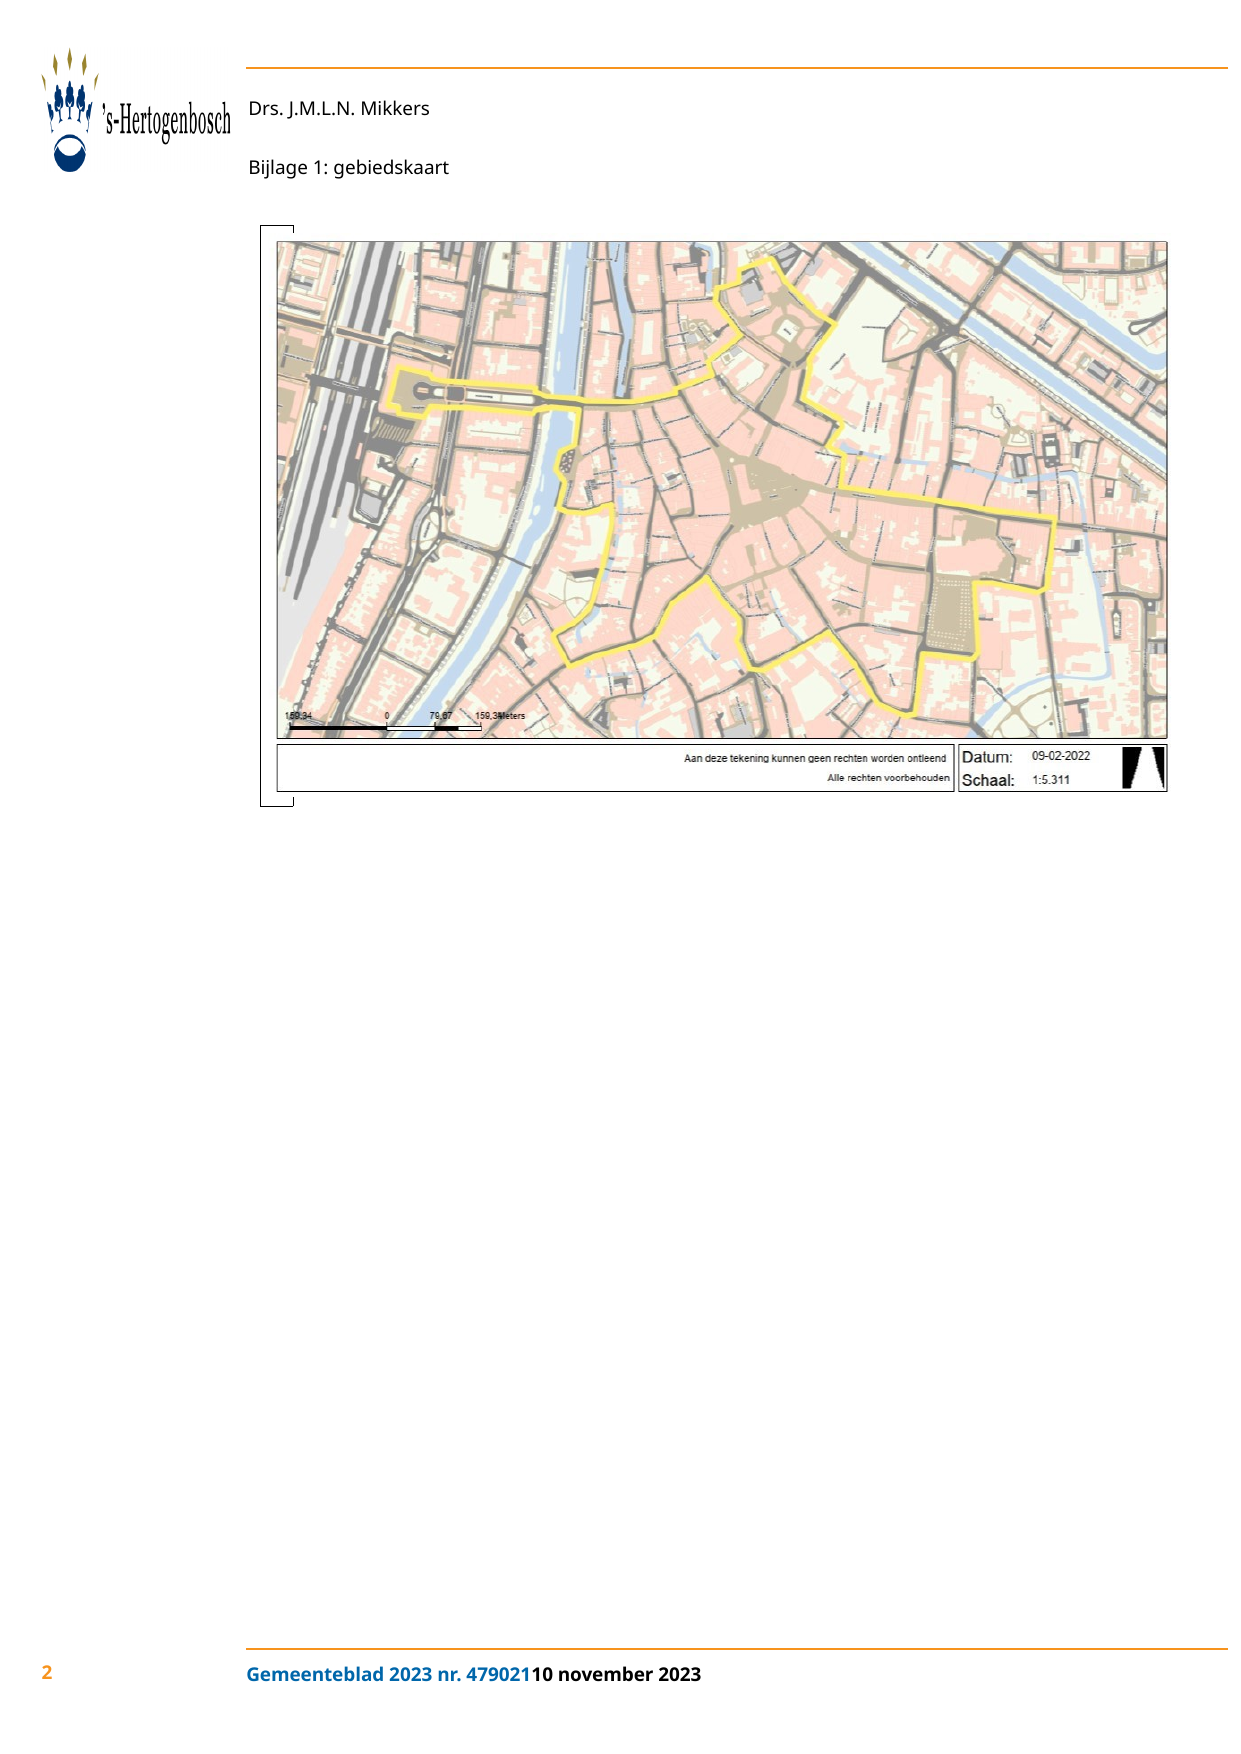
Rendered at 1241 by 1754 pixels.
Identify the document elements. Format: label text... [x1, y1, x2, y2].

text Drs. J.M.L.N. Mikkers [248, 95, 1152, 121]
picture [41, 47, 231, 172]
picture [268, 233, 1173, 797]
text Bijlage 1: gebiedskaart [248, 154, 1152, 180]
